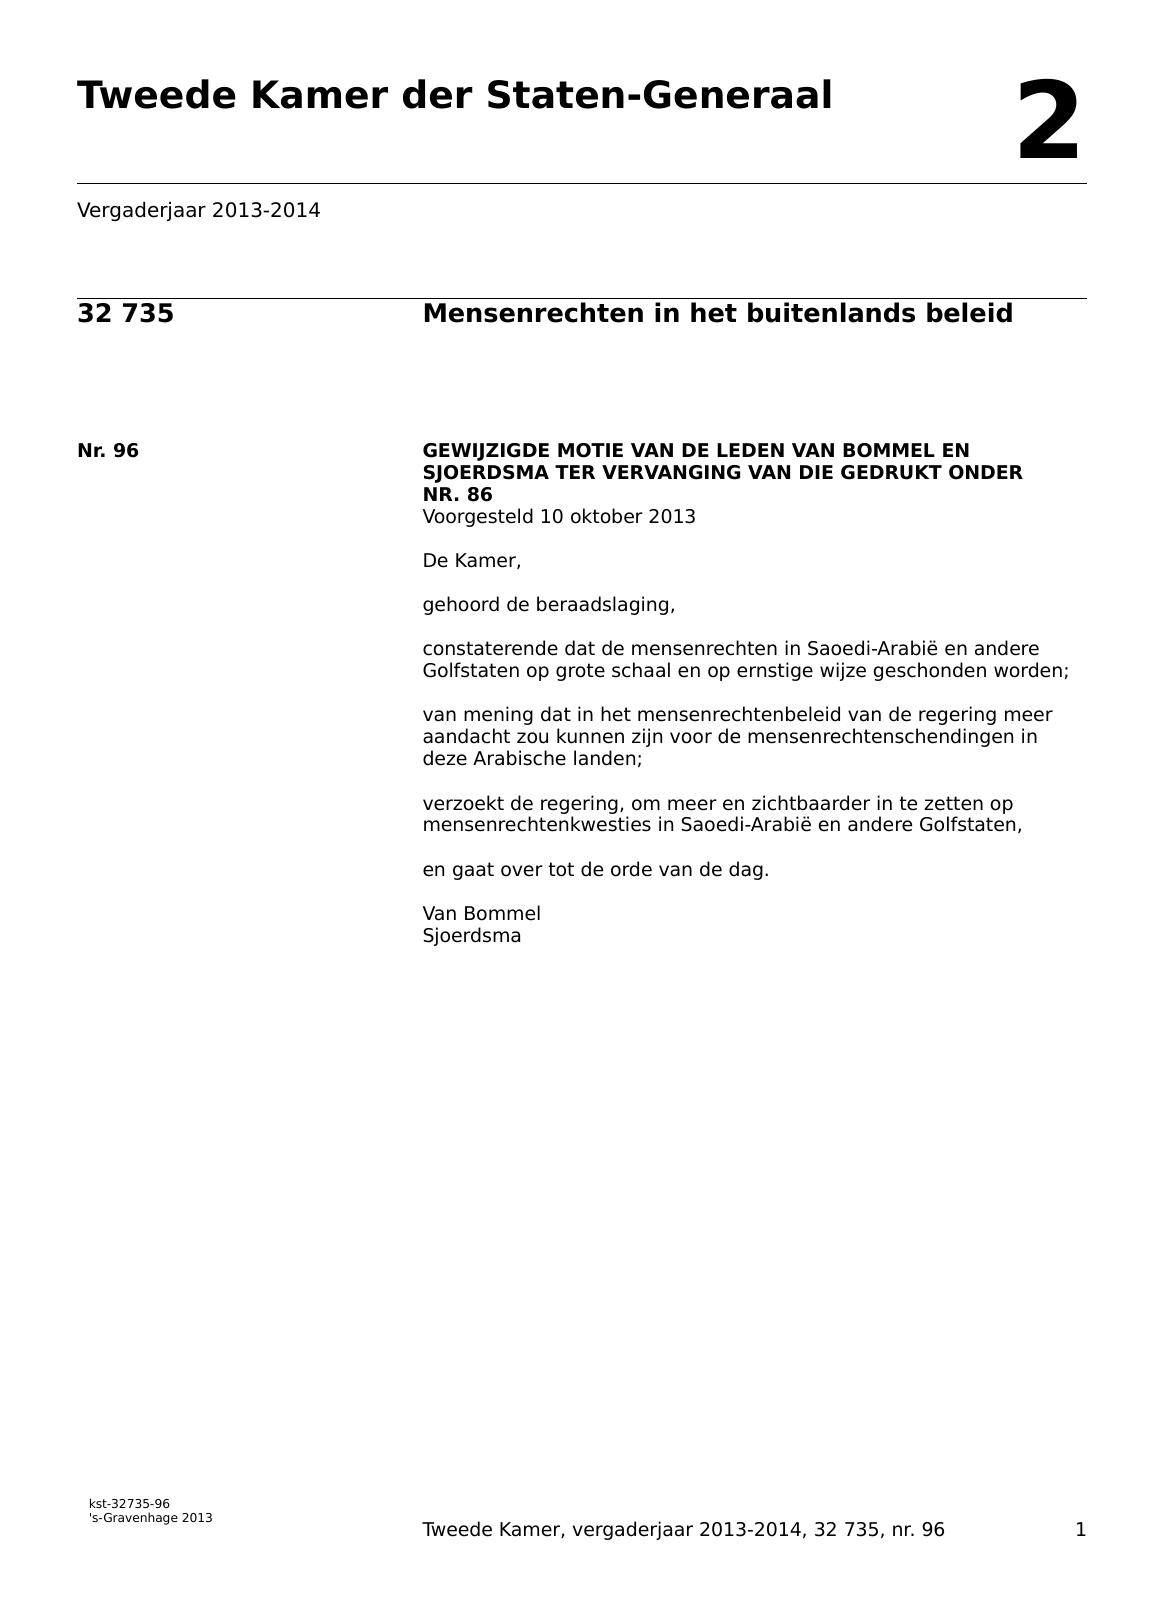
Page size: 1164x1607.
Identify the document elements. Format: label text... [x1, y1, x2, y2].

table_cell Vergaderjaar 2013-2014 [77, 184, 1087, 298]
subtitle 32 735 Mensenrechten in het buitenlands beleid [77, 299, 1087, 329]
text constaterende dat de mensenrechten in Saoedi-Arabië en andere Golfstaten op grote schaal en op ernstige wijze geschonden worden; [422, 638, 1087, 682]
text 's-Gravenhage 2013 [88, 1511, 323, 1525]
text verzoekt de regering, om meer en zichtbaarder in te zetten op mensenrechtenkwesties in Saoedi-Arabië en andere Golfstaten, [422, 792, 1087, 836]
table_header Tweede Kamer der Staten-Generaal [77, 59, 886, 183]
text De Kamer, [422, 550, 1087, 572]
text kst-32735-96 [88, 1497, 323, 1511]
text gehoord de beraadslaging, [422, 594, 1087, 616]
text van mening dat in het mensenrechtenbeleid van de regering meer aandacht zou kunnen zijn voor de mensenrechtenschendingen in deze Arabische landen; [422, 704, 1087, 770]
text Sjoerdsma [422, 925, 1087, 947]
table_header 2 [886, 59, 1087, 183]
text en gaat over tot de orde van de dag. [422, 858, 1087, 881]
subtitle Nr. 96 GEWIJZIGDE MOTIE VAN DE LEDEN VAN BOMMEL EN SJOERDSMA TER VERVANGING VAN DIE GEDRUKT ONDER NR. 86 [77, 440, 1087, 506]
text Voorgesteld 10 oktober 2013 [422, 506, 1087, 528]
text Van Bommel [422, 903, 1087, 925]
